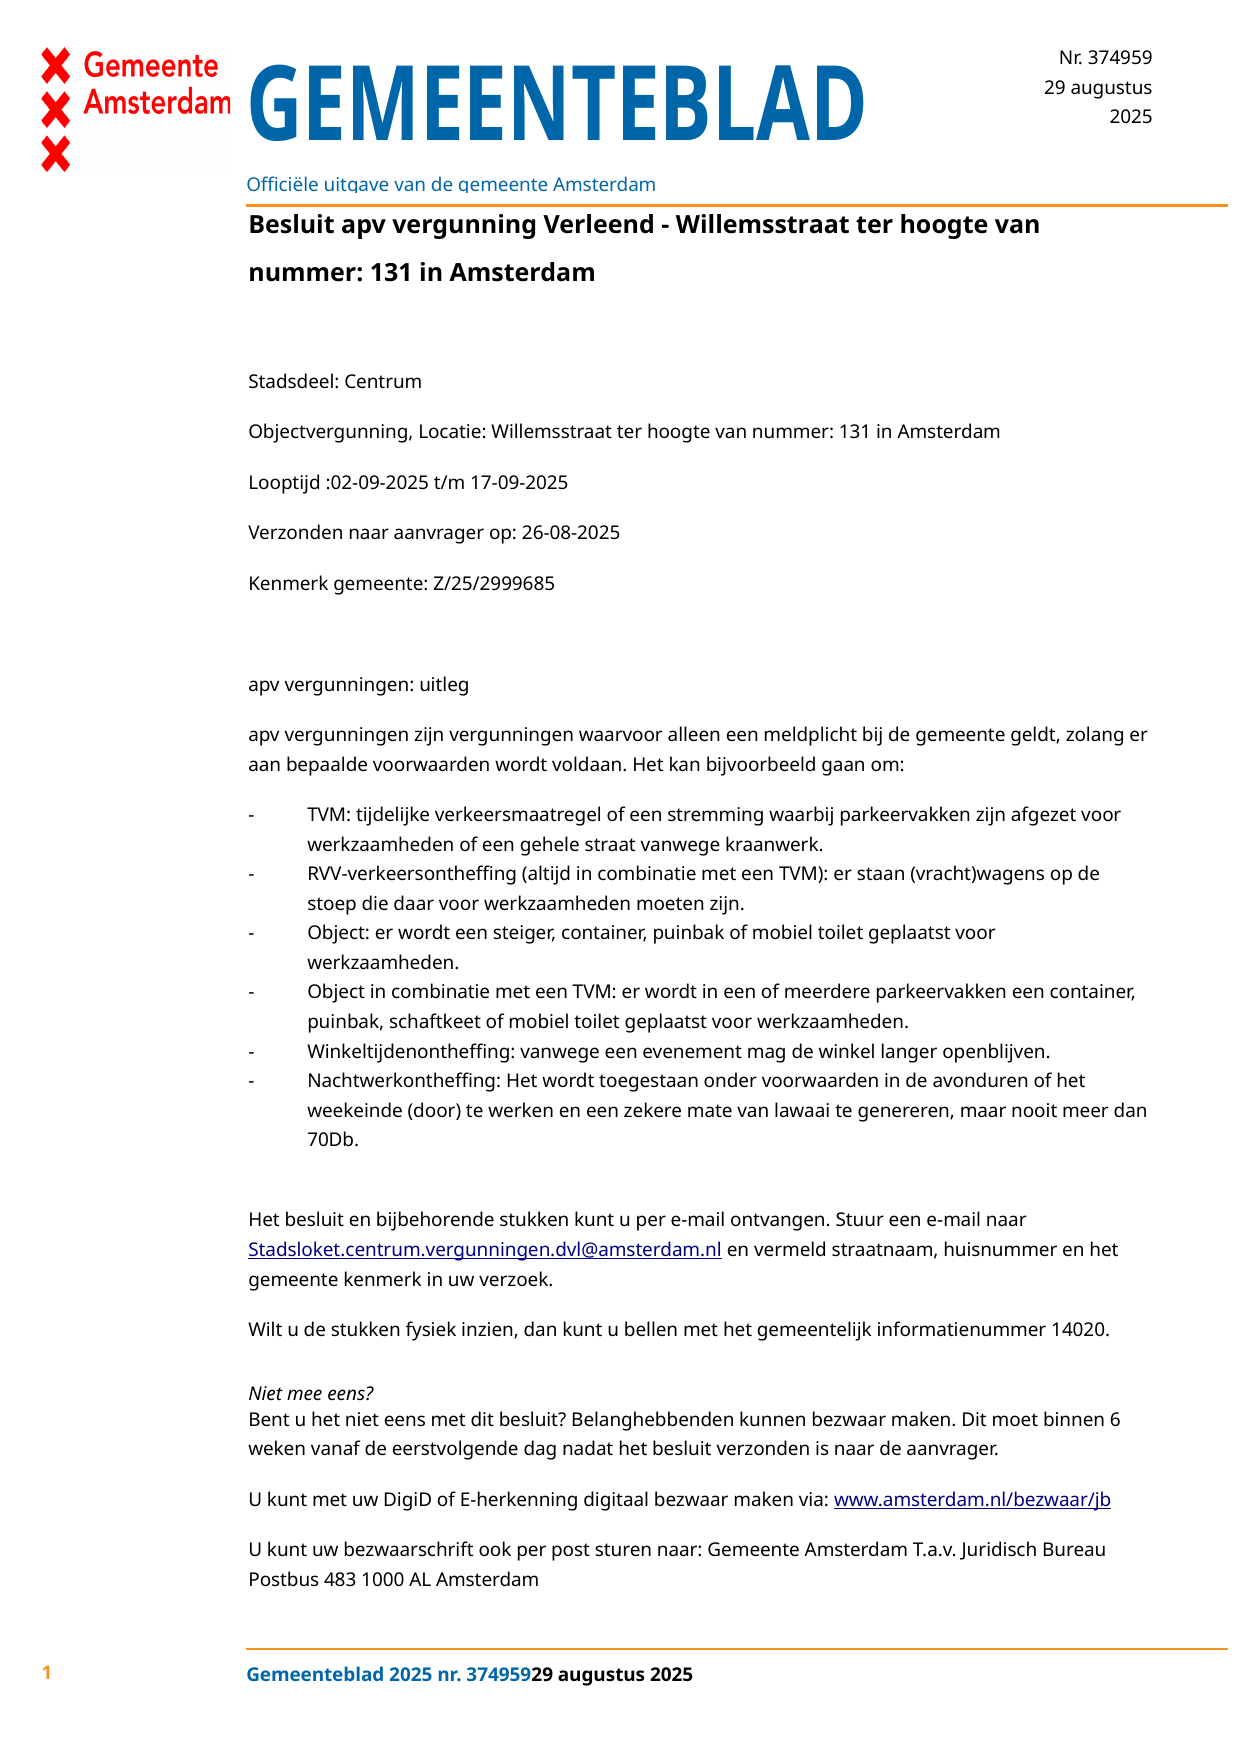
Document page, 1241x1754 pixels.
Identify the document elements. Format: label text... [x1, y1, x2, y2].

text U kunt uw bezwaarschrift ook per post sturen naar: Gemeente Amsterdam T.a.v. Juridisch Bureau Postbus 483 1000 AL Amsterdam [248, 1536, 1152, 1592]
list Nachtwerkontheffing: Het wordt toegestaan onder voorwaarden in de avonduren of het weekeinde (door) te werken en een zekere mate van lawaai te genereren, maar nooit meer dan 70Db. [248, 1067, 1152, 1152]
text Looptijd :02-09-2025 t/m 17-09-2025 [248, 469, 1152, 495]
list Object in combinatie met een TVM: er wordt in een of meerdere parkeervakken een container, puinbak, schaftkeet of mobiel toilet geplaatst voor werkzaamheden. [248, 979, 1152, 1034]
text Stadsdeel: Centrum [248, 368, 1152, 394]
text Verzonden naar aanvrager op: 26-08-2025 [248, 519, 1152, 545]
text Het besluit en bijbehorende stukken kunt u per e-mail ontvangen. Stuur een e-mail naar Stadsloket.centrum.vergunningen.dvl@amsterdam.nl en vermeld straatnaam, huisnummer en het gemeente kenmerk in uw verzoek. [248, 1207, 1152, 1292]
list TVM: tijdelijke verkeersmaatregel of een stremming waarbij parkeervakken zijn afgezet voor werkzaamheden of een gehele straat vanwege kraanwerk. [248, 801, 1152, 857]
text Kenmerk gemeente: Z/25/2999685 [248, 570, 1152, 596]
text apv vergunningen: uitleg [248, 671, 1152, 697]
text Bent u het niet eens met dit besluit? Belanghebbenden kunnen bezwaar maken. Dit moet binnen 6 weken vanaf de eerstvolgende dag nadat het besluit verzonden is naar de aanvrager. [248, 1406, 1152, 1461]
list Winkeltijdenontheffing: vanwege een evenement mag de winkel langer openblijven. [248, 1038, 1152, 1064]
text U kunt met uw DigiD of E-herkenning digitaal bezwaar maken via: www.amsterdam.nl/bezwaar/jb [248, 1486, 1152, 1512]
text Objectvergunning, Locatie: Willemsstraat ter hoogte van nummer: 131 in Amsterdam [248, 419, 1152, 444]
text Niet mee eens? [248, 1380, 1152, 1406]
text apv vergunningen zijn vergunningen waarvoor alleen een meldplicht bij de gemeente geldt, zolang er aan bepaalde voorwaarden wordt voldaan. Het kan bijvoorbeeld gaan om: [248, 721, 1152, 777]
text Besluit apv vergunning Verleend - Willemsstraat ter hoogte van nummer: 131 in Amsterdam [248, 207, 1152, 288]
text Wilt u de stukken fysiek inzien, dan kunt u bellen met het gemeentelijk informatienummer 14020. [248, 1316, 1152, 1342]
list RVV-verkeersontheffing (altijd in combinatie met een TVM): er staan (vracht)wagens op de stoep die daar voor werkzaamheden moeten zijn. [248, 860, 1152, 916]
picture [41, 47, 231, 172]
list Object: er wordt een steiger, container, puinbak of mobiel toilet geplaatst voor werkzaamheden. [248, 919, 1152, 975]
